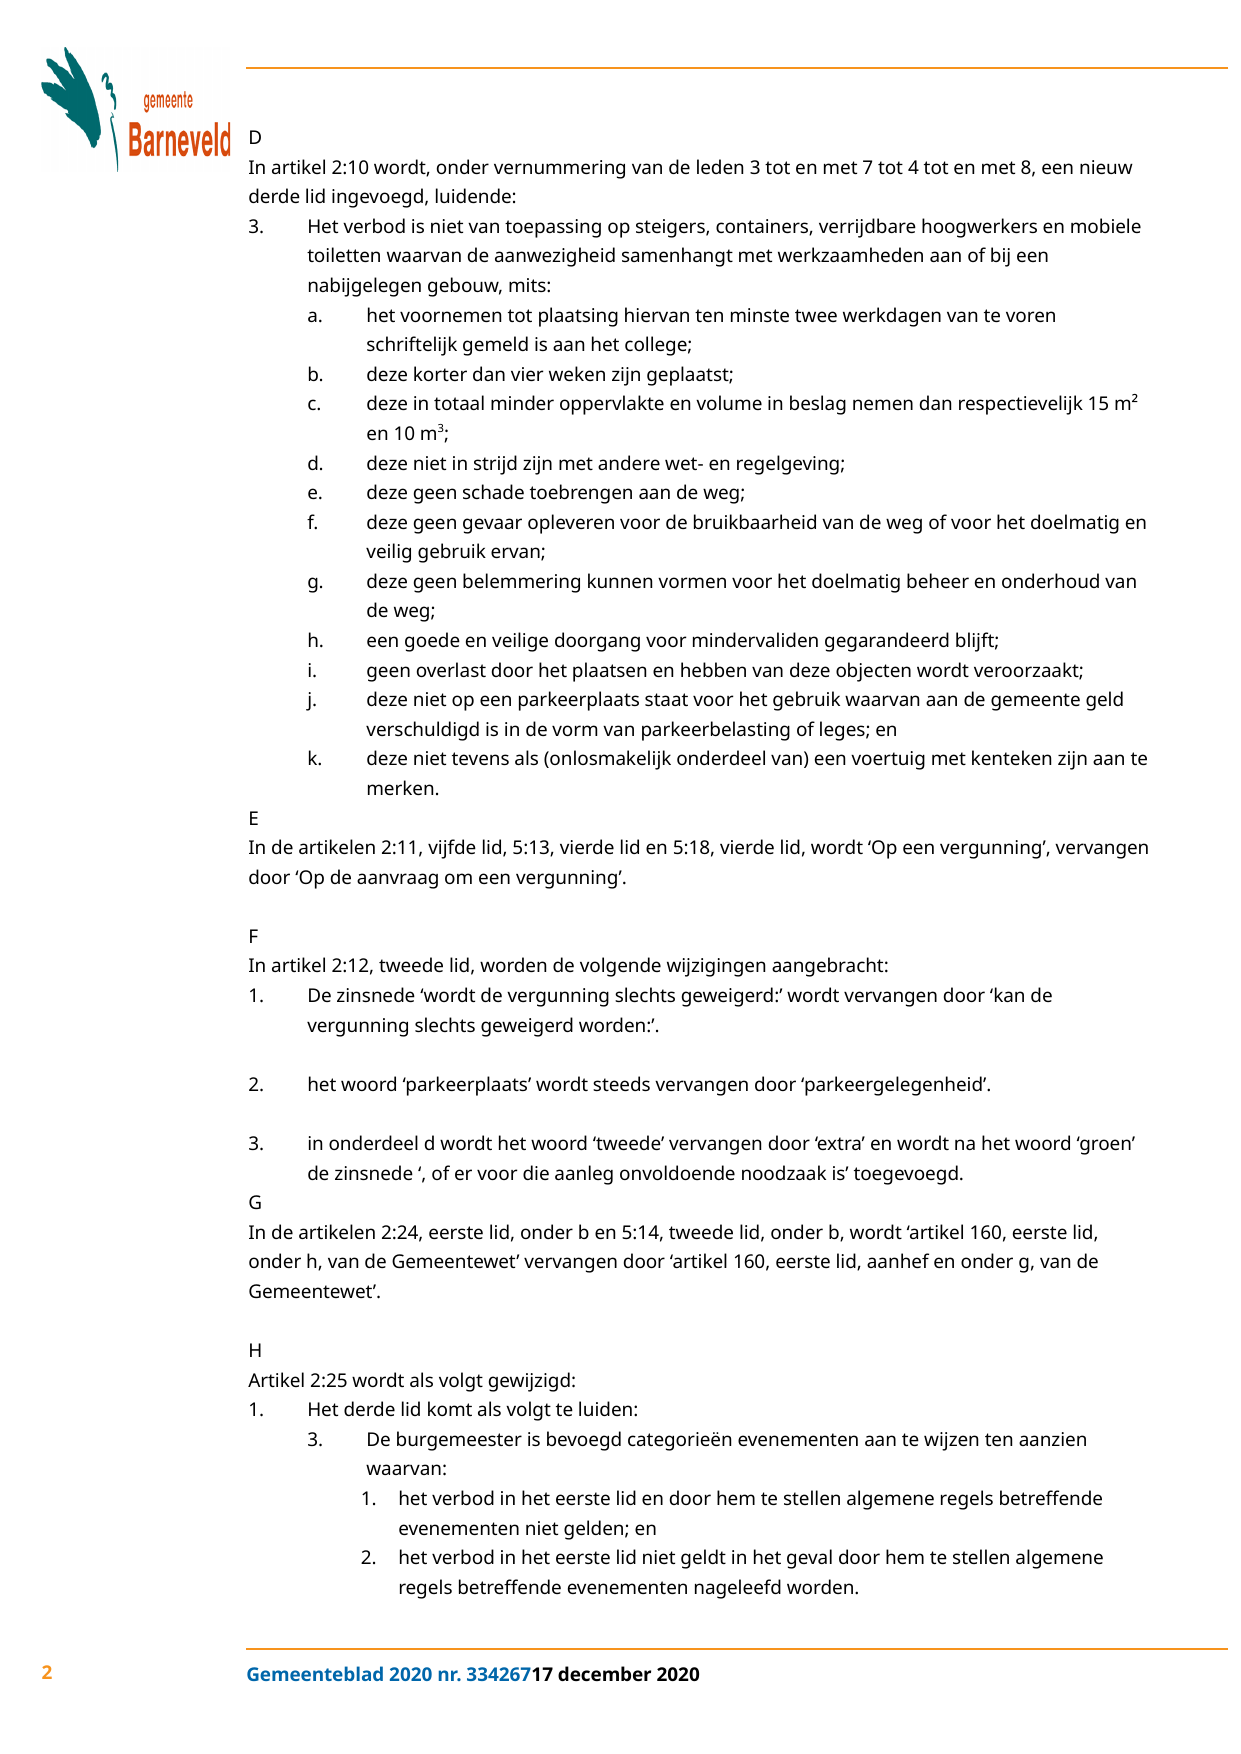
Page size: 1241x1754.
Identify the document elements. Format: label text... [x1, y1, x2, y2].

list het verbod in het eerste lid niet geldt in het geval door hem te stellen algemene regels betreffende evenementen nageleefd worden. [361, 1544, 1152, 1600]
list het woord ‘parkeerplaats’ wordt steeds vervangen door ‘parkeergelegenheid’. [248, 1071, 1152, 1097]
text F [248, 923, 1152, 949]
text In de artikelen 2:11, vijfde lid, 5:13, vierde lid en 5:18, vierde lid, wordt ‘Op een vergunning’, vervangen door ‘Op de aanvraag om een vergunning’. [248, 834, 1152, 890]
text Artikel 2:25 wordt als volgt gewijzigd: [248, 1367, 1152, 1393]
list Het verbod is niet van toepassing op steigers, containers, verrijdbare hoogwerkers en mobiele toiletten waarvan de aanwezigheid samenhangt met werkzaamheden aan of bij een nabijgelegen gebouw, mits: [248, 213, 1152, 298]
text H [248, 1337, 1152, 1363]
text D [248, 124, 1152, 150]
text In artikel 2:12, tweede lid, worden de volgende wijzigingen aangebracht: [248, 953, 1152, 978]
list deze niet in strijd zijn met andere wet- en regelgeving; [307, 450, 1152, 476]
list De zinsnede ‘wordt de vergunning slechts geweigerd:’ wordt vervangen door ‘kan de vergunning slechts geweigerd worden:’. [248, 982, 1152, 1038]
text E [248, 805, 1152, 831]
list geen overlast door het plaatsen en hebben van deze objecten wordt veroorzaakt; [307, 657, 1152, 683]
list een goede en veilige doorgang voor mindervaliden gegarandeerd blijft; [307, 627, 1152, 653]
text In de artikelen 2:24, eerste lid, onder b en 5:14, tweede lid, onder b, wordt ‘artikel 160, eerste lid, onder h, van de Gemeentewet’ vervangen door ‘artikel 160, eerste lid, aanhef en onder g, van de Gemeentewet’. [248, 1219, 1152, 1304]
list deze korter dan vier weken zijn geplaatst; [307, 361, 1152, 387]
list De burgemeester is bevoegd categorieën evenementen aan te wijzen ten aanzien waarvan: [307, 1426, 1152, 1481]
text G [248, 1189, 1152, 1215]
list Het derde lid komt als volgt te luiden: [248, 1396, 1152, 1422]
list deze geen belemmering kunnen vormen voor het doelmatig beheer en onderhoud van de weg; [307, 568, 1152, 623]
list deze geen gevaar opleveren voor de bruikbaarheid van de weg of voor het doelmatig en veilig gebruik ervan; [307, 509, 1152, 564]
list deze niet op een parkeerplaats staat voor het gebruik waarvan aan de gemeente geld verschuldigd is in de vorm van parkeerbelasting of leges; en [307, 686, 1152, 742]
list deze niet tevens als (onlosmakelijk onderdeel van) een voertuig met kenteken zijn aan te merken. [307, 746, 1152, 801]
text In artikel 2:10 wordt, onder vernummering van de leden 3 tot en met 7 tot 4 tot en met 8, een nieuw derde lid ingevoegd, luidende: [248, 154, 1152, 209]
list deze geen schade toebrengen aan de weg; [307, 479, 1152, 505]
list het verbod in het eerste lid en door hem te stellen algemene regels betreffende evenementen niet gelden; en [361, 1485, 1152, 1541]
picture [41, 47, 231, 172]
list deze in totaal minder oppervlakte en volume in beslag nemen dan respectievelijk 15 m² en 10 m3; [307, 391, 1152, 446]
list in onderdeel d wordt het woord ‘tweede’ vervangen door ‘extra’ en wordt na het woord ‘groen’ de zinsnede ‘, of er voor die aanleg onvoldoende noodzaak is’ toegevoegd. [248, 1130, 1152, 1186]
list het voornemen tot plaatsing hiervan ten minste twee werkdagen van te voren schriftelijk gemeld is aan het college; [307, 302, 1152, 357]
